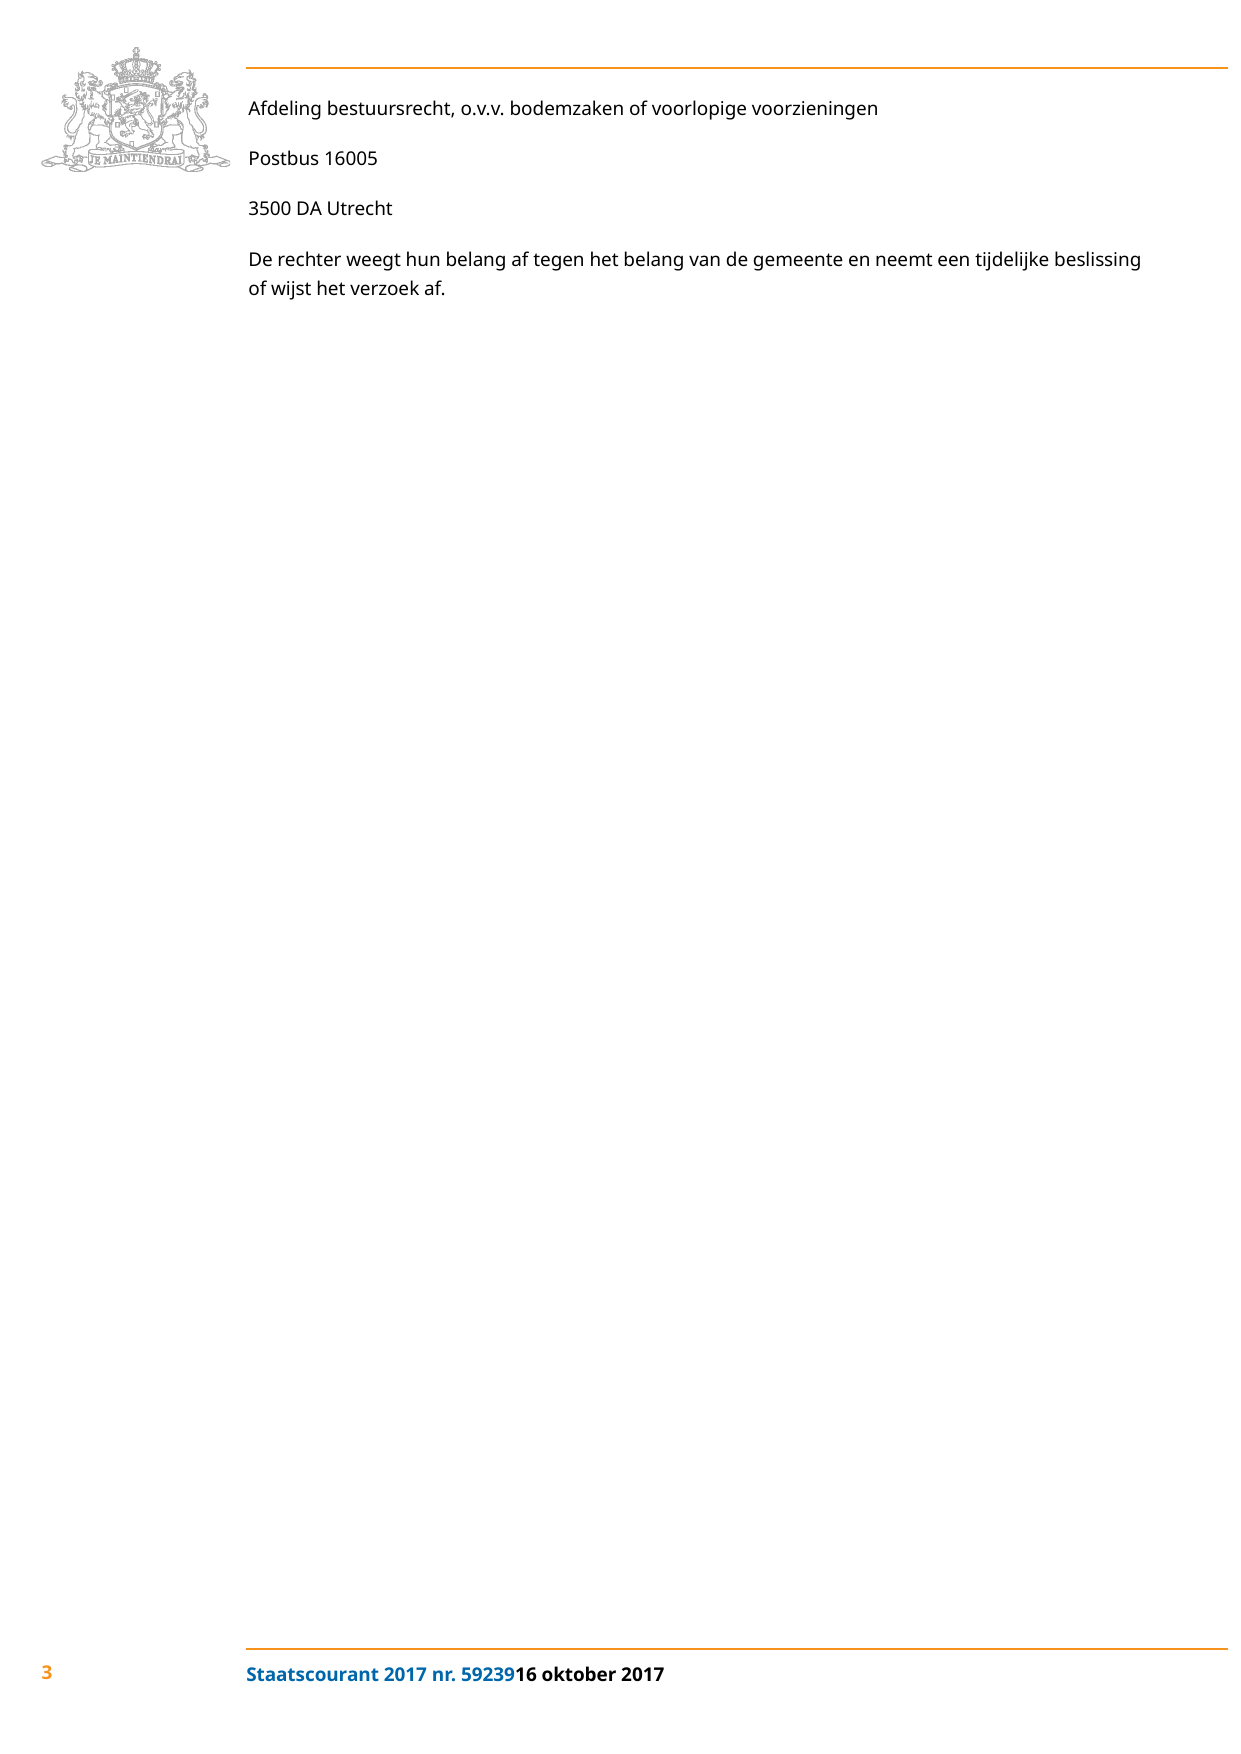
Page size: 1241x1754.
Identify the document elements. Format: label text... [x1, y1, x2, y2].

text Afdeling bestuursrecht, o.v.v. bodemzaken of voorlopige voorzieningen [248, 95, 1152, 121]
text De rechter weegt hun belang af tegen het belang van de gemeente en neemt een tijdelijke beslissing of wijst het verzoek af. [248, 246, 1152, 301]
picture [41, 47, 231, 172]
text Postbus 16005 [248, 145, 1152, 171]
text 3500 DA Utrecht [248, 196, 1152, 221]
